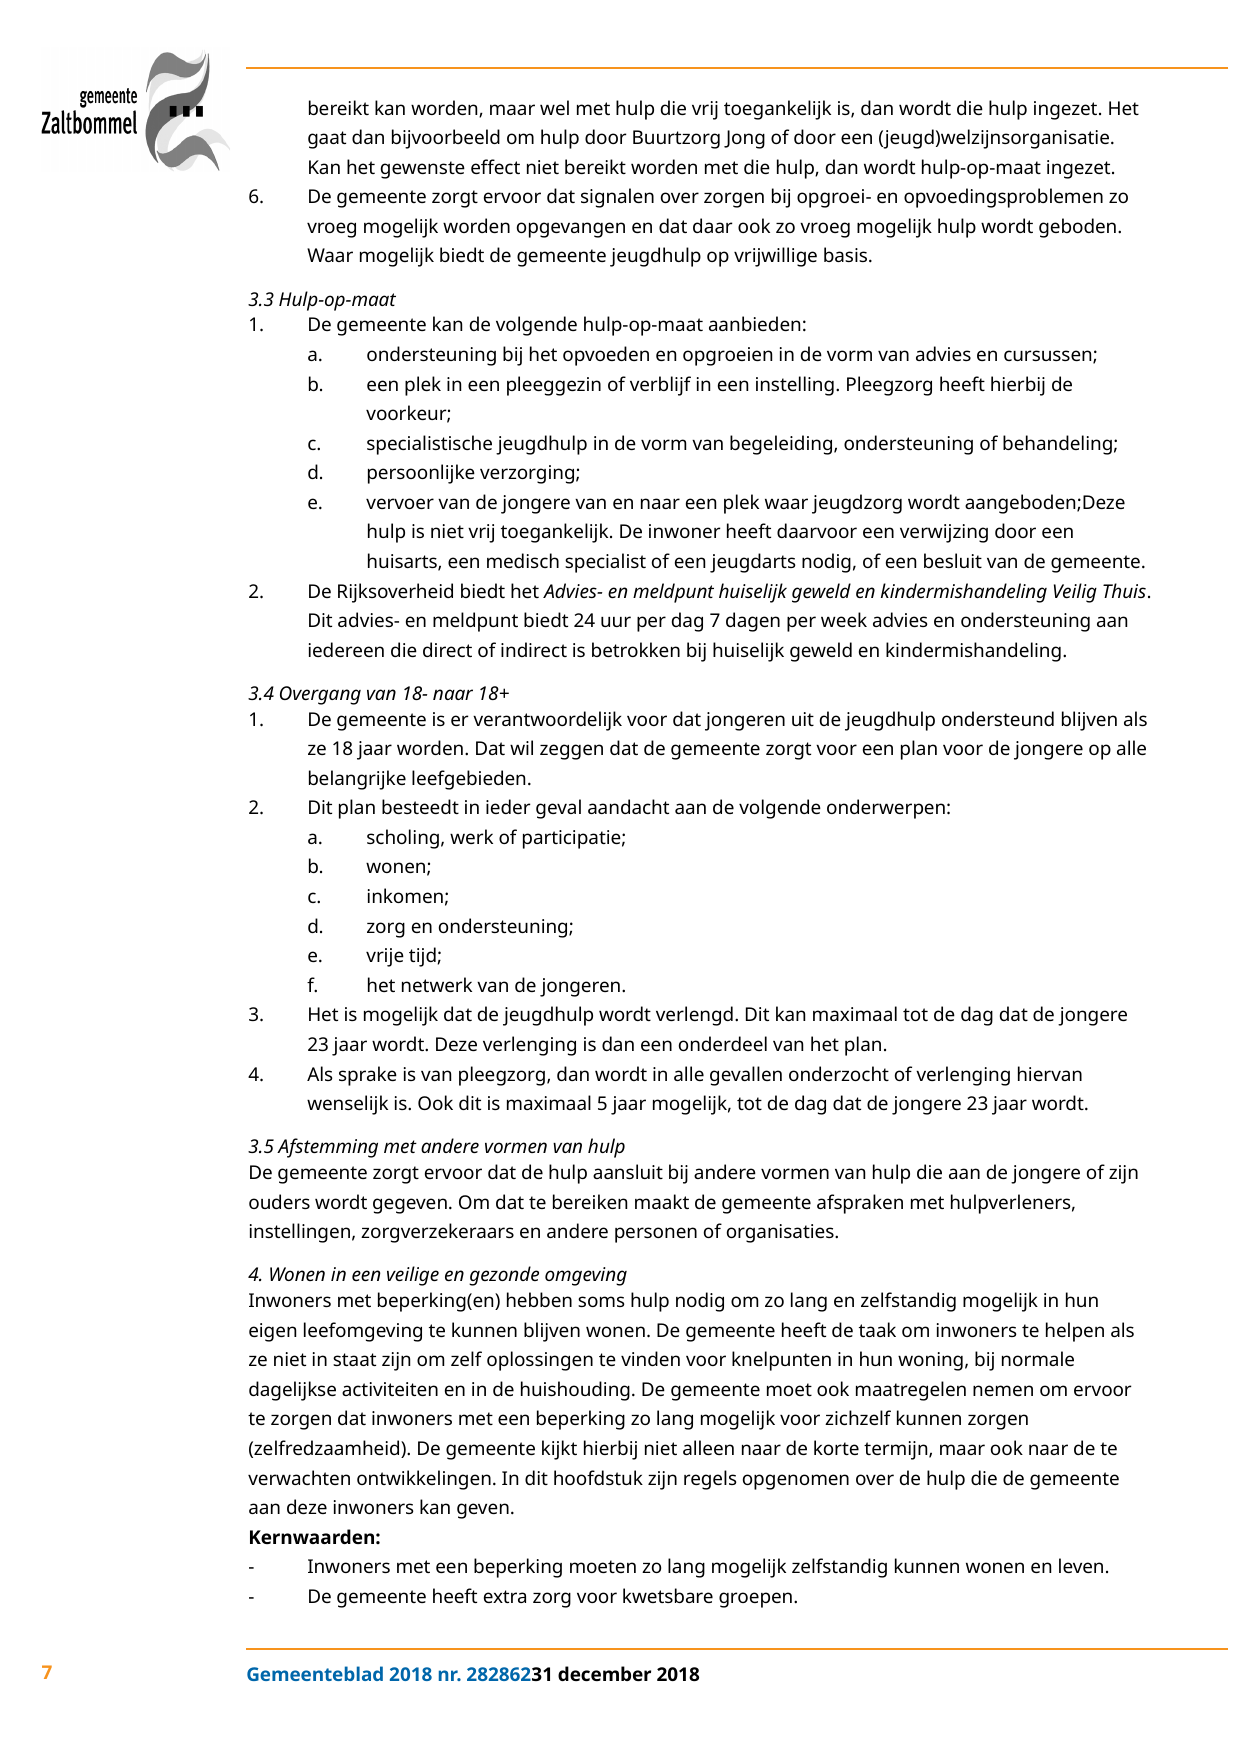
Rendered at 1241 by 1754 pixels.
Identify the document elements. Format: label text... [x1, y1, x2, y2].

text 3.3 Hulp-op-maat [248, 286, 1152, 312]
list Inwoners met een beperking moeten zo lang mogelijk zelfstandig kunnen wonen en leven. [248, 1553, 1152, 1579]
text Inwoners met beperking(en) hebben soms hulp nodig om zo lang en zelfstandig mogelijk in hun eigen leefomgeving te kunnen blijven wonen. De gemeente heeft de taak om inwoners te helpen als ze niet in staat zijn om zelf oplossingen te vinden voor knelpunten in hun woning, bij normale dagelijkse activiteiten en in de huishouding. De gemeente moet ook maatregelen nemen om ervoor te zorgen dat inwoners met een beperking zo lang mogelijk voor zichzelf kunnen zorgen (zelfredzaamheid). De gemeente kijkt hierbij niet alleen naar de korte termijn, maar ook naar de te verwachten ontwikkelingen. In dit hoofdstuk zijn regels opgenomen over de hulp die de gemeente aan deze inwoners kan geven. [248, 1287, 1152, 1520]
picture [41, 47, 231, 172]
text 3.4 Overgang van 18- naar 18+ [248, 680, 1152, 706]
list specialistische jeugdhulp in de vorm van begeleiding, ondersteuning of behandeling; [307, 430, 1152, 456]
text De gemeente zorgt ervoor dat de hulp aansluit bij andere vormen van hulp die aan de jongere of zijn ouders wordt gegeven. Om dat te bereiken maakt de gemeente afspraken met hulpverleners, instellingen, zorgverzekeraars en andere personen of organisaties. [248, 1159, 1152, 1244]
list scholing, werk of participatie; [307, 824, 1152, 850]
list het netwerk van de jongeren. [307, 972, 1152, 998]
list inkomen; [307, 883, 1152, 909]
list een plek in een pleeggezin of verblijf in een instelling. Pleegzorg heeft hierbij de voorkeur; [307, 371, 1152, 426]
list De Rijksoverheid biedt het Advies- en meldpunt huiselijk geweld en kindermishandeling Veilig Thuis. Dit advies- en meldpunt biedt 24 uur per dag 7 dagen per week advies en ondersteuning aan iedereen die direct of indirect is betrokken bij huiselijk geweld en kindermishandeling. [248, 578, 1152, 663]
list zorg en ondersteuning; [307, 913, 1152, 939]
text 4. Wonen in een veilige en gezonde omgeving [248, 1262, 1152, 1287]
list bereikt kan worden, maar wel met hulp die vrij toegankelijk is, dan wordt die hulp ingezet. Het gaat dan bijvoorbeeld om hulp door Buurtzorg Jong of door een (jeugd)welzijnsorganisatie. Kan het gewenste effect niet bereikt worden met die hulp, dan wordt hulp-op-maat ingezet. [248, 95, 1152, 180]
list Het is mogelijk dat de jeugdhulp wordt verlengd. Dit kan maximaal tot de dag dat de jongere 23 jaar wordt. Deze verlenging is dan een onderdeel van het plan. [248, 1002, 1152, 1057]
list De gemeente heeft extra zorg voor kwetsbare groepen. [248, 1583, 1152, 1609]
text 3.5 Afstemming met andere vormen van hulp [248, 1133, 1152, 1159]
list Als sprake is van pleegzorg, dan wordt in alle gevallen onderzocht of verlenging hiervan wenselijk is. Ook dit is maximaal 5 jaar mogelijk, tot de dag dat de jongere 23 jaar wordt. [248, 1061, 1152, 1116]
text Kernwaarden: [248, 1524, 1152, 1550]
list ondersteuning bij het opvoeden en opgroeien in de vorm van advies en cursussen; [307, 341, 1152, 367]
list wonen; [307, 854, 1152, 879]
list De gemeente zorgt ervoor dat signalen over zorgen bij opgroei- en opvoedingsproblemen zo vroeg mogelijk worden opgevangen en dat daar ook zo vroeg mogelijk hulp wordt geboden. Waar mogelijk biedt de gemeente jeugdhulp op vrijwillige basis. [248, 183, 1152, 268]
list persoonlijke verzorging; [307, 459, 1152, 485]
list De gemeente kan de volgende hulp-op-maat aanbieden: [248, 312, 1152, 337]
list vrije tijd; [307, 942, 1152, 968]
list Dit plan besteedt in ieder geval aandacht aan de volgende onderwerpen: [248, 794, 1152, 820]
list vervoer van de jongere van en naar een plek waar jeugdzorg wordt aangeboden;Deze hulp is niet vrij toegankelijk. De inwoner heeft daarvoor een verwijzing door een huisarts, een medisch specialist of een jeugdarts nodig, of een besluit van de gemeente. [307, 489, 1152, 574]
list De gemeente is er verantwoordelijk voor dat jongeren uit de jeugdhulp ondersteund blijven als ze 18 jaar worden. Dat wil zeggen dat de gemeente zorgt voor een plan voor de jongere op alle belangrijke leefgebieden. [248, 706, 1152, 791]
